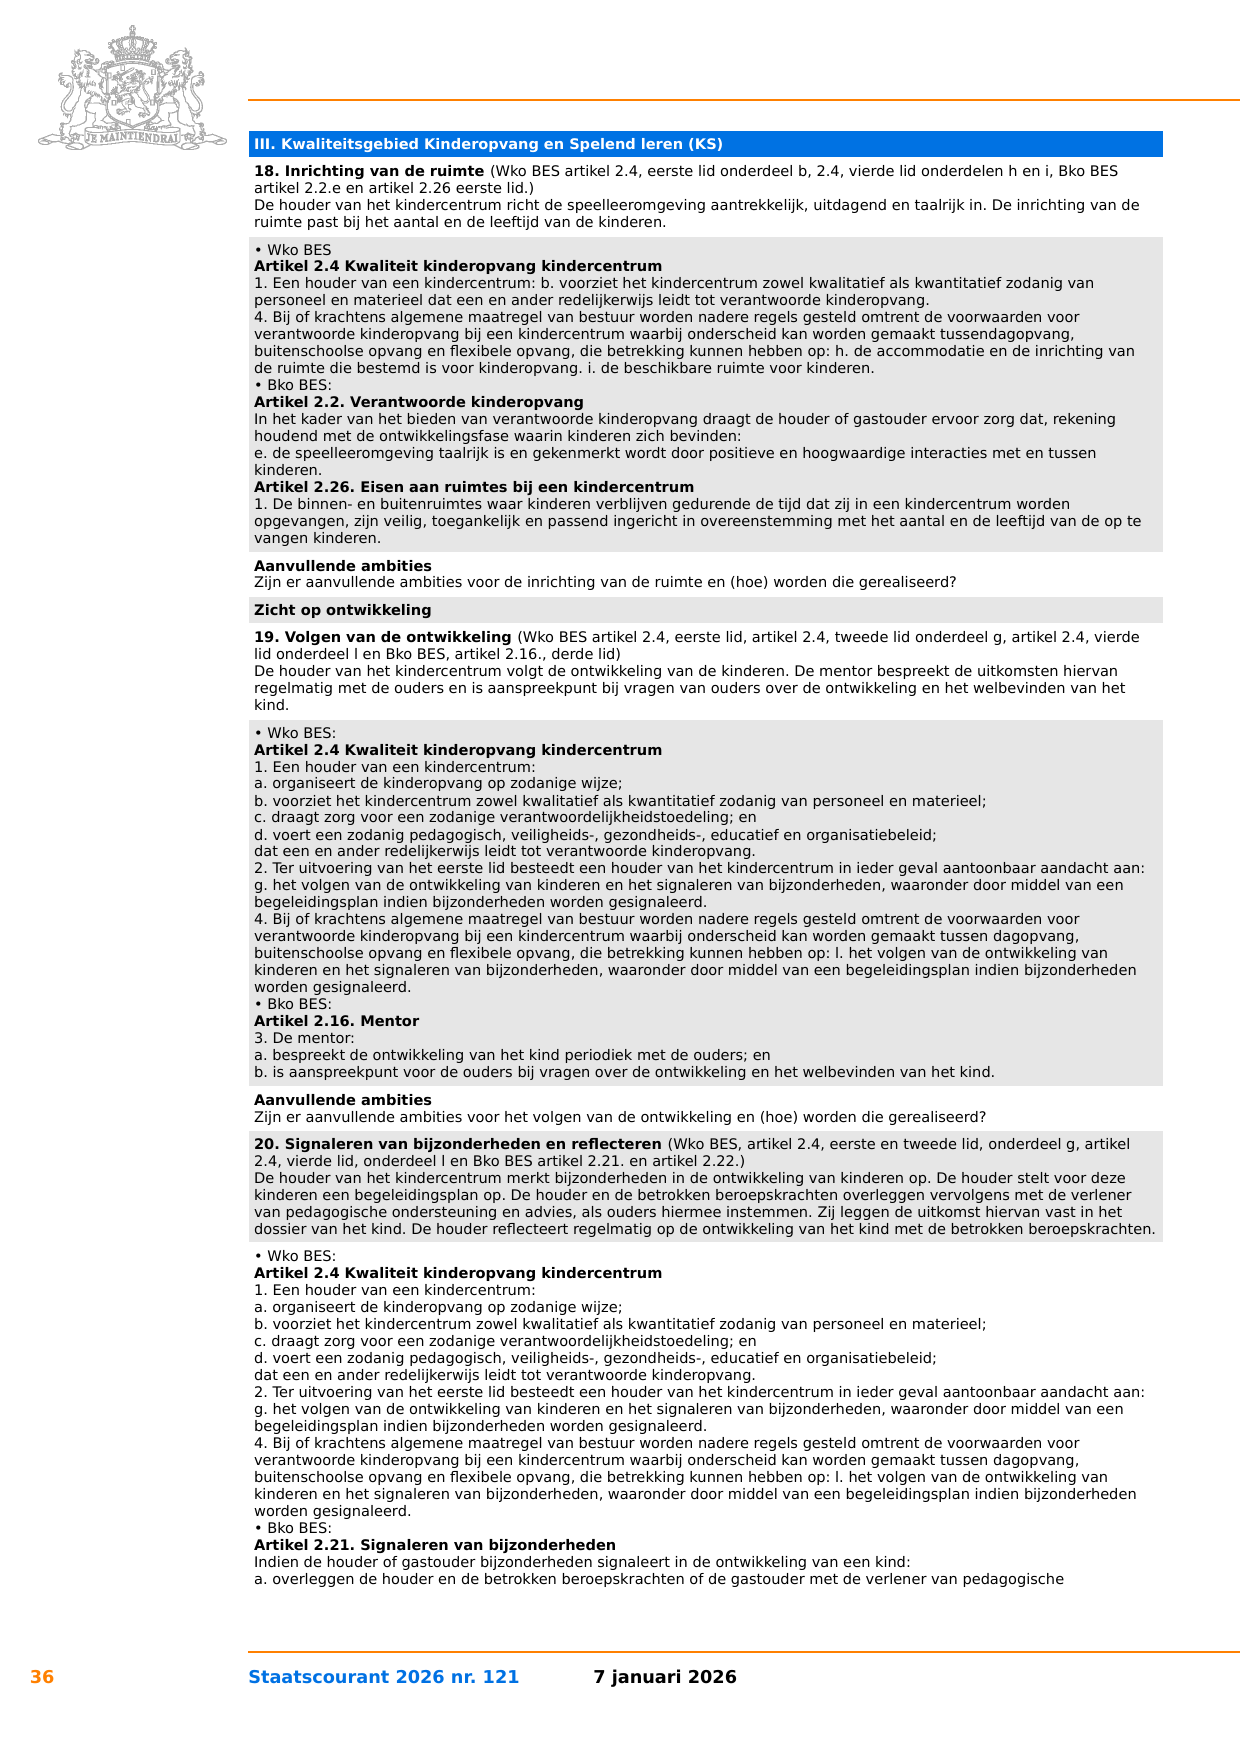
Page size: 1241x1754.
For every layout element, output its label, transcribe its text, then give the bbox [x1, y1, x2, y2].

table_header III. Kwaliteitsgebied Kinderopvang en Spelend leren (KS) [249, 131, 1163, 157]
picture [38, 25, 227, 150]
table_cell Aanvullende ambities Zijn er aanvullende ambities voor het volgen van de ontwikkeling en (hoe) worden die gerealiseerd? [249, 1087, 1163, 1130]
table_cell • Wko BES: Artikel 2.4 Kwaliteit kinderopvang kindercentrum 1. Een houder van een kindercentrum: a. organiseert de kinderopvang op zodanige wijze; b. voorziet het kindercentrum zowel kwalitatief als kwantitatief zodanig van personeel en materieel; c. draagt zorg voor een zodanige verantwoordelijkheidstoedeling; en d. voert een zodanig pedagogisch, veiligheids-, gezondheids-, educatief en organisatiebeleid; dat een en ander redelijkerwijs leidt tot verantwoorde kinderopvang. 2. Ter uitvoering van het eerste lid besteedt een houder van het kindercentrum in ieder geval aantoonbaar aandacht aan: g. het volgen van de ontwikkeling van kinderen en het signaleren van bijzonderheden, waaronder door middel van een begeleidingsplan indien bijzonderheden worden gesignaleerd. 4. Bij of krachtens algemene maatregel van bestuur worden nadere regels gesteld omtrent de voorwaarden voor verantwoorde kinderopvang bij een kindercentrum waarbij onderscheid kan worden gemaakt tussen dagopvang, buitenschoolse opvang en flexibele opvang, die betrekking kunnen hebben op: l. het volgen van de ontwikkeling van kinderen en het signaleren van bijzonderheden, waaronder door middel van een begeleidingsplan indien bijzonderheden worden gesignaleerd. • Bko BES: Artikel 2.21. Signaleren van bijzonderheden Indien de houder of gastouder bijzonderheden signaleert in de ontwikkeling van een kind: a. overleggen de houder en de betrokken beroepskrachten of de gastouder met de verlener van pedagogische [249, 1244, 1163, 1592]
table_cell • Wko BES: Artikel 2.4 Kwaliteit kinderopvang kindercentrum 1. Een houder van een kindercentrum: a. organiseert de kinderopvang op zodanige wijze; b. voorziet het kindercentrum zowel kwalitatief als kwantitatief zodanig van personeel en materieel; c. draagt zorg voor een zodanige verantwoordelijkheidstoedeling; en d. voert een zodanig pedagogisch, veiligheids-, gezondheids-, educatief en organisatiebeleid; dat een en ander redelijkerwijs leidt tot verantwoorde kinderopvang. 2. Ter uitvoering van het eerste lid besteedt een houder van het kindercentrum in ieder geval aantoonbaar aandacht aan: g. het volgen van de ontwikkeling van kinderen en het signaleren van bijzonderheden, waaronder door middel van een begeleidingsplan indien bijzonderheden worden gesignaleerd. 4. Bij of krachtens algemene maatregel van bestuur worden nadere regels gesteld omtrent de voorwaarden voor verantwoorde kinderopvang bij een kindercentrum waarbij onderscheid kan worden gemaakt tussen dagopvang, buitenschoolse opvang en flexibele opvang, die betrekking kunnen hebben op: l. het volgen van de ontwikkeling van kinderen en het signaleren van bijzonderheden, waaronder door middel van een begeleidingsplan indien bijzonderheden worden gesignaleerd. • Bko BES: Artikel 2.16. Mentor 3. De mentor: a. bespreekt de ontwikkeling van het kind periodiek met de ouders; en b. is aanspreekpunt voor de ouders bij vragen over de ontwikkeling en het welbevinden van het kind. [249, 720, 1163, 1086]
table_cell 19. Volgen van de ontwikkeling (Wko BES artikel 2.4, eerste lid, artikel 2.4, tweede lid onderdeel g, artikel 2.4, vierde lid onderdeel l en Bko BES, artikel 2.16., derde lid) De houder van het kindercentrum volgt de ontwikkeling van de kinderen. De mentor bespreekt de uitkomsten hiervan regelmatig met de ouders en is aanspreekpunt bij vragen van ouders over de ontwikkeling en het welbevinden van het kind. [249, 625, 1163, 719]
table_cell • Wko BES Artikel 2.4 Kwaliteit kinderopvang kindercentrum 1. Een houder van een kindercentrum: b. voorziet het kindercentrum zowel kwalitatief als kwantitatief zodanig van personeel en materieel dat een en ander redelijkerwijs leidt tot verantwoorde kinderopvang. 4. Bij of krachtens algemene maatregel van bestuur worden nadere regels gesteld omtrent de voorwaarden voor verantwoorde kinderopvang bij een kindercentrum waarbij onderscheid kan worden gemaakt tussendagopvang, buitenschoolse opvang en flexibele opvang, die betrekking kunnen hebben op: h. de accommodatie en de inrichting van de ruimte die bestemd is voor kinderopvang. i. de beschikbare ruimte voor kinderen. • Bko BES: Artikel 2.2. Verantwoorde kinderopvang In het kader van het bieden van verantwoorde kinderopvang draagt de houder of gastouder ervoor zorg dat, rekening houdend met de ontwikkelingsfase waarin kinderen zich bevinden: e. de speelleeromgeving taalrijk is en gekenmerkt wordt door positieve en hoogwaardige interacties met en tussen kinderen. Artikel 2.26. Eisen aan ruimtes bij een kindercentrum 1. De binnen- en buitenruimtes waar kinderen verblijven gedurende de tijd dat zij in een kindercentrum worden opgevangen, zijn veilig, toegankelijk en passend ingericht in overeenstemming met het aantal en de leeftijd van de op te vangen kinderen. [249, 237, 1163, 552]
table_cell 18. Inrichting van de ruimte (Wko BES artikel 2.4, eerste lid onderdeel b, 2.4, vierde lid onderdelen h en i, Bko BES artikel 2.2.e en artikel 2.26 eerste lid.) De houder van het kindercentrum richt de speelleeromgeving aantrekkelijk, uitdagend en taalrijk in. De inrichting van de ruimte past bij het aantal en de leeftijd van de kinderen. [249, 158, 1163, 236]
table_cell Zicht op ontwikkeling [249, 597, 1163, 623]
table_cell Aanvullende ambities Zijn er aanvullende ambities voor de inrichting van de ruimte en (hoe) worden die gerealiseerd? [249, 553, 1163, 596]
table_cell 20. Signaleren van bijzonderheden en reflecteren (Wko BES, artikel 2.4, eerste en tweede lid, onderdeel g, artikel 2.4, vierde lid, onderdeel l en Bko BES artikel 2.21. en artikel 2.22.) De houder van het kindercentrum merkt bijzonderheden in de ontwikkeling van kinderen op. De houder stelt voor deze kinderen een begeleidingsplan op. De houder en de betrokken beroepskrachten overleggen vervolgens met de verlener van pedagogische ondersteuning en advies, als ouders hiermee instemmen. Zij leggen de uitkomst hiervan vast in het dossier van het kind. De houder reflecteert regelmatig op de ontwikkeling van het kind met de betrokken beroepskrachten. [249, 1131, 1163, 1242]
